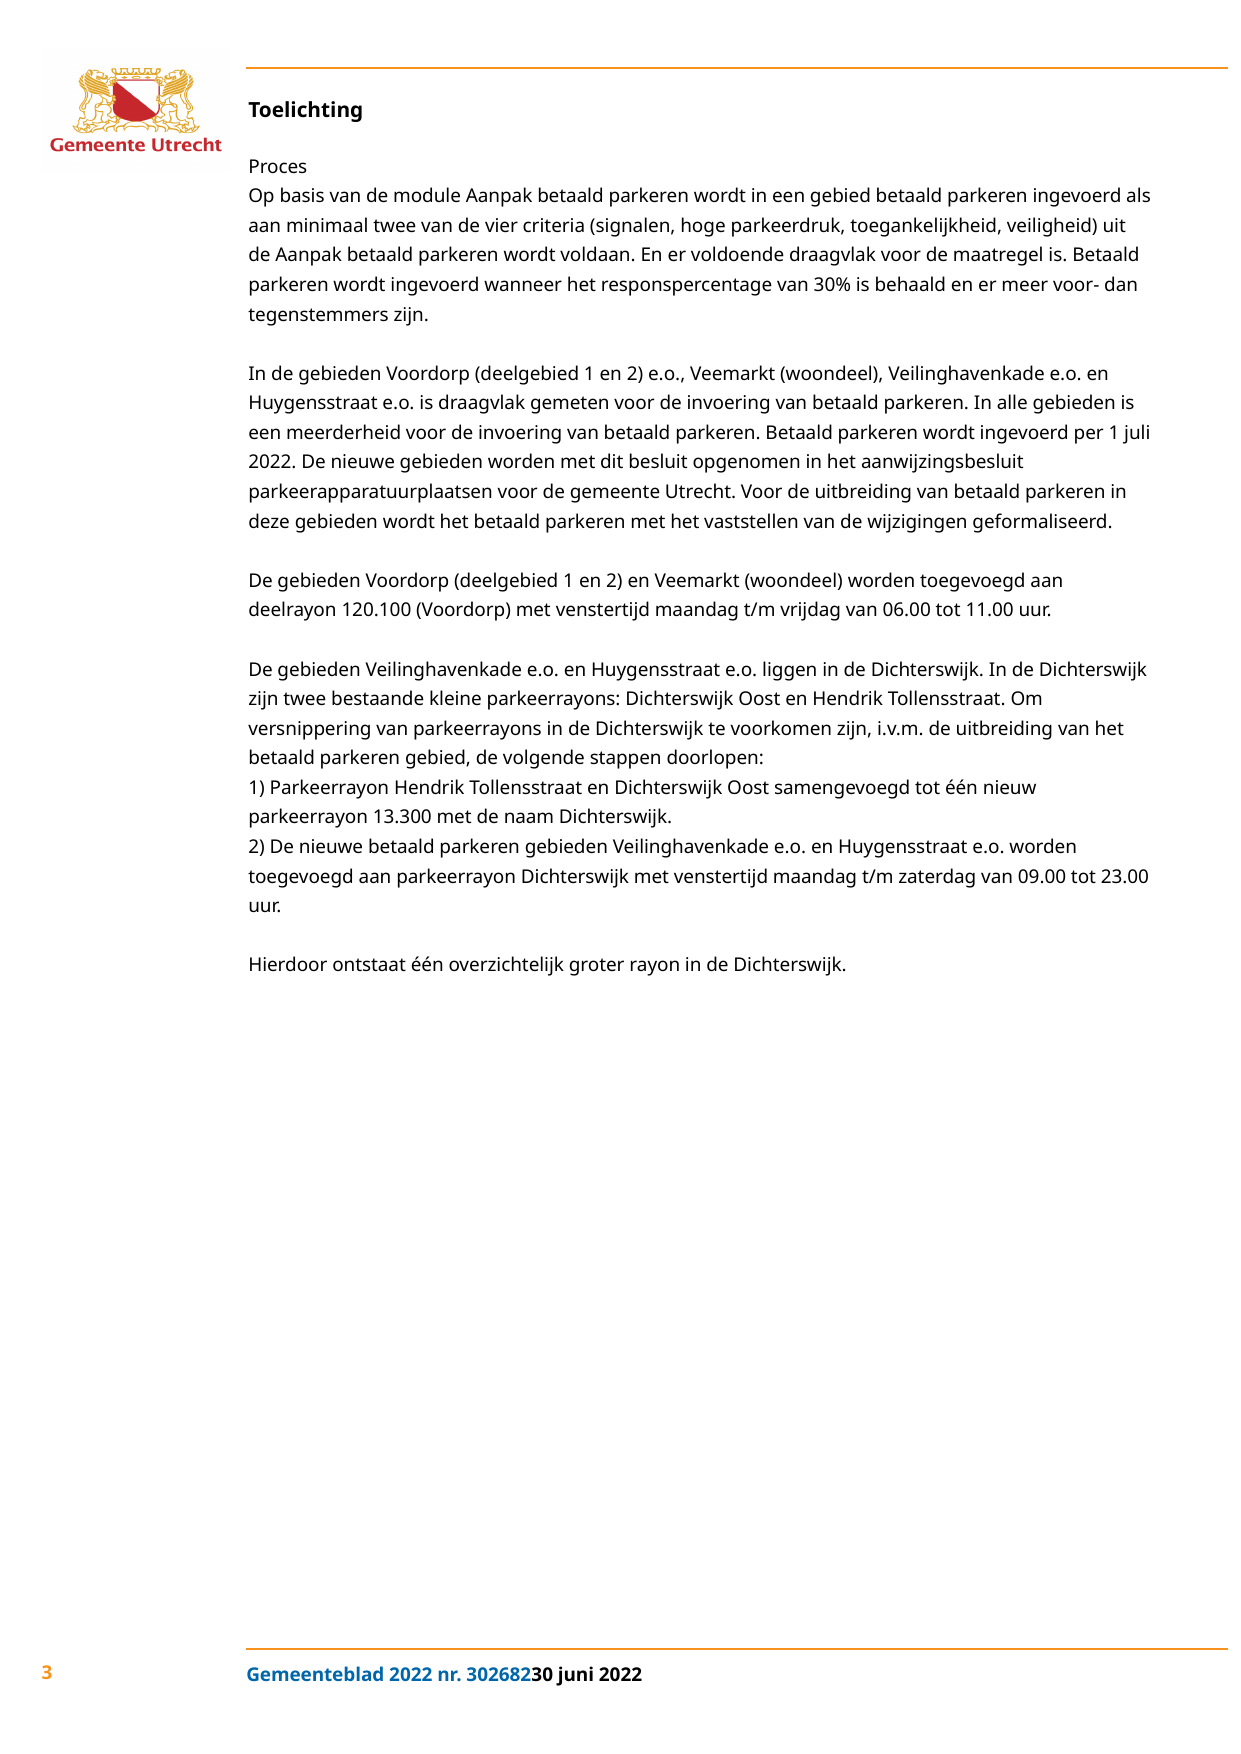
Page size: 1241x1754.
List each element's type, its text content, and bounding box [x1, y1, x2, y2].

picture [41, 47, 231, 172]
text In de gebieden Voordorp (deelgebied 1 en 2) e.o., Veemarkt (woondeel), Veilinghavenkade e.o. en Huygensstraat e.o. is draagvlak gemeten voor de invoering van betaald parkeren. In alle gebieden is een meerderheid voor de invoering van betaald parkeren. Betaald parkeren wordt ingevoerd per 1 juli 2022. De nieuwe gebieden worden met dit besluit opgenomen in het aanwijzingsbesluit parkeerapparatuurplaatsen voor de gemeente Utrecht. Voor de uitbreiding van betaald parkeren in deze gebieden wordt het betaald parkeren met het vaststellen van de wijzigingen geformaliseerd. [248, 360, 1152, 534]
text 1) Parkeerrayon Hendrik Tollensstraat en Dichterswijk Oost samengevoegd tot één nieuw parkeerrayon 13.300 met de naam Dichterswijk. [248, 774, 1152, 829]
text 2) De nieuwe betaald parkeren gebieden Veilinghavenkade e.o. en Huygensstraat e.o. worden toegevoegd aan parkeerrayon Dichterswijk met venstertijd maandag t/m zaterdag van 09.00 tot 23.00 uur. [248, 833, 1152, 918]
text Proces [248, 153, 1152, 179]
text Op basis van de module Aanpak betaald parkeren wordt in een gebied betaald parkeren ingevoerd als aan minimaal twee van de vier criteria (signalen, hoge parkeerdruk, toegankelijkheid, veiligheid) uit de Aanpak betaald parkeren wordt voldaan. En er voldoende draagvlak voor de maatregel is. Betaald parkeren wordt ingevoerd wanneer het responspercentage van 30% is behaald en er meer voor- dan tegenstemmers zijn. [248, 182, 1152, 327]
text De gebieden Veilinghavenkade e.o. en Huygensstraat e.o. liggen in de Dichterswijk. In de Dichterswijk zijn twee bestaande kleine parkeerrayons: Dichterswijk Oost en Hendrik Tollensstraat. Om versnippering van parkeerrayons in de Dichterswijk te voorkomen zijn, i.v.m. de uitbreiding van het betaald parkeren gebied, de volgende stappen doorlopen: [248, 656, 1152, 770]
text Hierdoor ontstaat één overzichtelijk groter rayon in de Dichterswijk. [248, 952, 1152, 977]
text De gebieden Voordorp (deelgebied 1 en 2) en Veemarkt (woondeel) worden toegevoegd aan deelrayon 120.100 (Voordorp) met venstertijd maandag t/m vrijdag van 06.00 tot 11.00 uur. [248, 567, 1152, 622]
text Toelichting [248, 95, 1152, 123]
